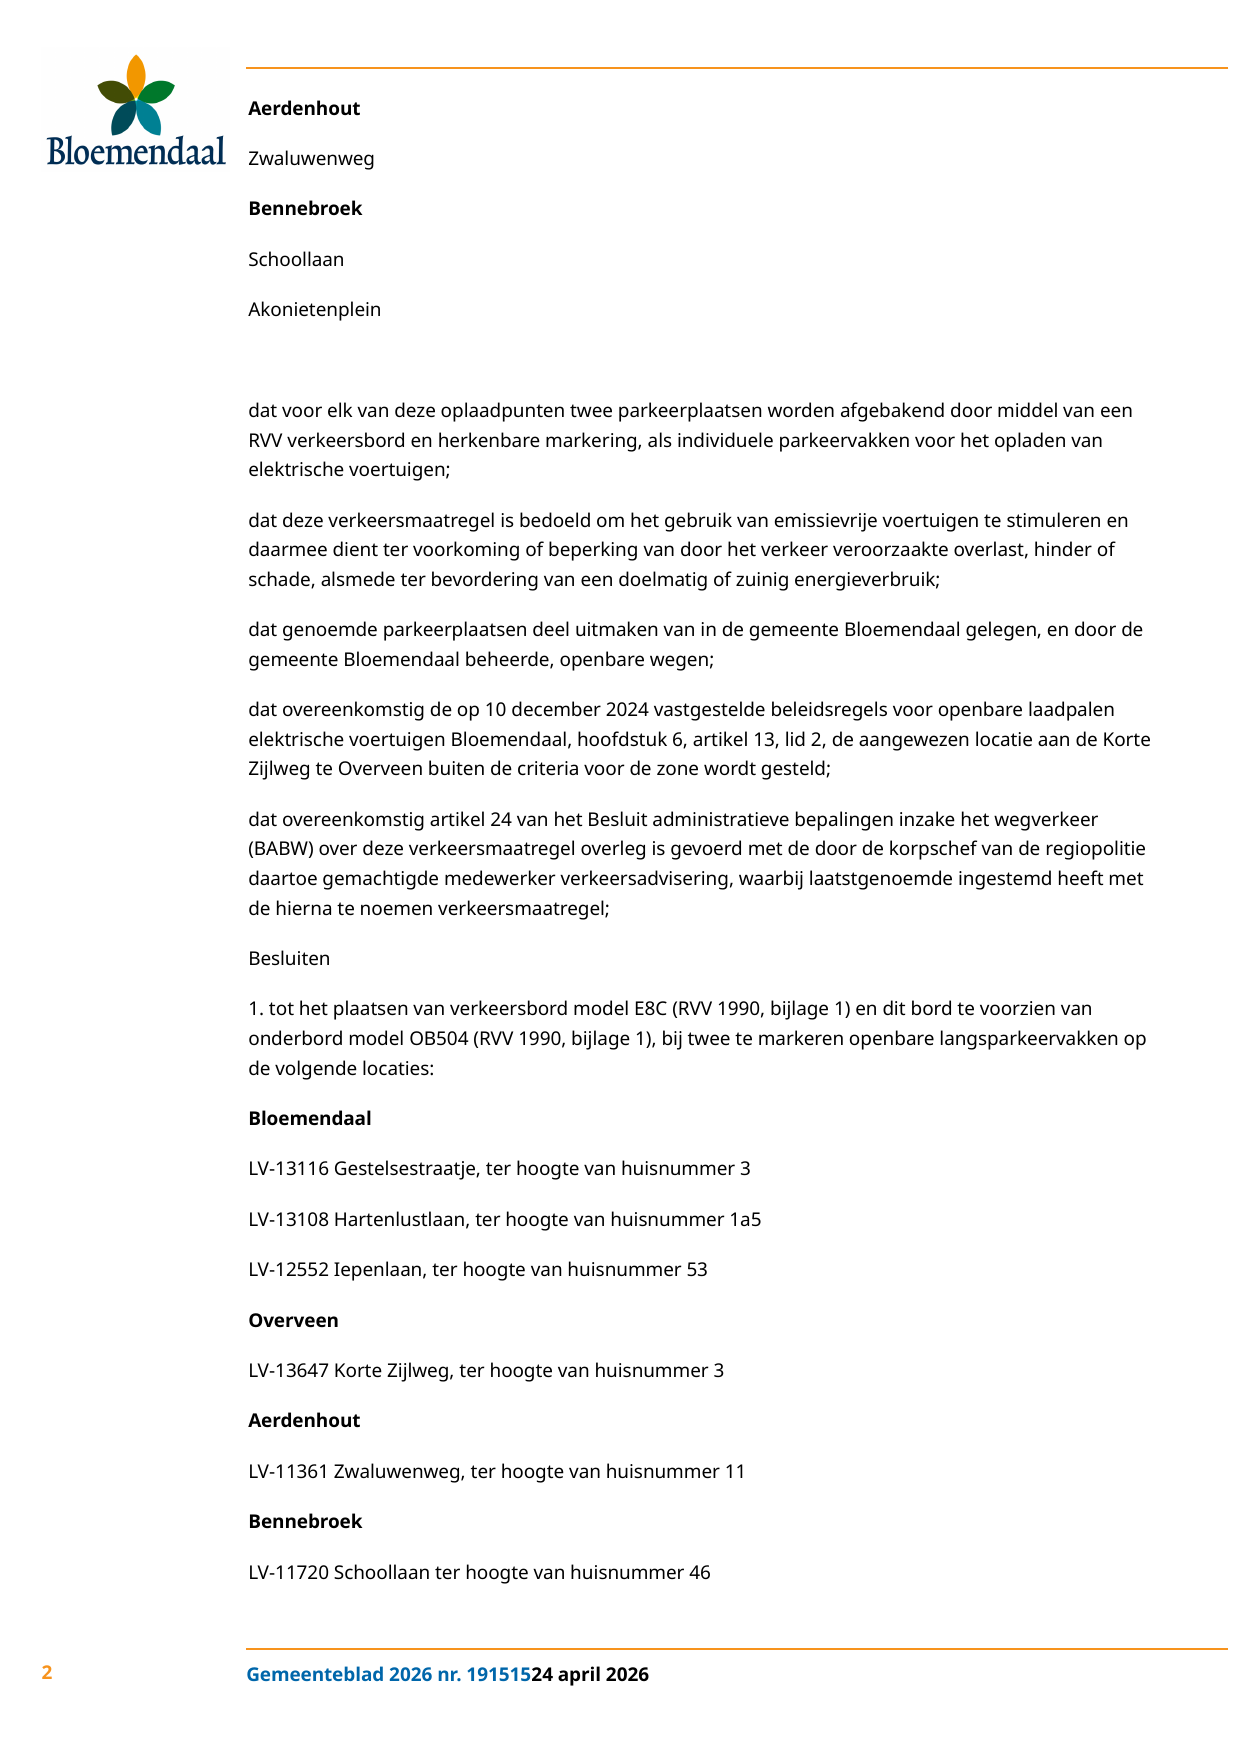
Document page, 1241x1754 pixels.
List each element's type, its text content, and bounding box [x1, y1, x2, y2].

text Bennebroek [248, 1508, 1152, 1534]
text LV-12552 Iepenlaan, ter hoogte van huisnummer 53 [248, 1256, 1152, 1282]
text Aerdenhout [248, 95, 1152, 121]
text LV-13647 Korte Zijlweg, ter hoogte van huisnummer 3 [248, 1357, 1152, 1383]
text Aerdenhout [248, 1408, 1152, 1433]
text Zwaluwenweg [248, 145, 1152, 171]
text dat deze verkeersmaatregel is bedoeld om het gebruik van emissievrije voertuigen te stimuleren en daarmee dient ter voorkoming of beperking van door het verkeer veroorzaakte overlast, hinder of schade, alsmede ter bevordering van een doelmatig of zuinig energieverbruik; [248, 507, 1152, 592]
text Schoollaan [248, 246, 1152, 272]
text dat overeenkomstig de op 10 december 2024 vastgestelde beleidsregels voor openbare laadpalen elektrische voertuigen Bloemendaal, hoofdstuk 6, artikel 13, lid 2, de aangewezen locatie aan de Korte Zijlweg te Overveen buiten de criteria voor de zone wordt gesteld; [248, 696, 1152, 781]
text Akonietenplein [248, 296, 1152, 322]
text LV-13108 Hartenlustlaan, ter hoogte van huisnummer 1a5 [248, 1206, 1152, 1232]
text Bloemendaal [248, 1105, 1152, 1131]
text dat overeenkomstig artikel 24 van het Besluit administratieve bepalingen inzake het wegverkeer (BABW) over deze verkeersmaatregel overleg is gevoerd met de door de korpschef van de regiopolitie daartoe gemachtigde medewerker verkeersadvisering, waarbij laatstgenoemde ingestemd heeft met de hierna te noemen verkeersmaatregel; [248, 806, 1152, 921]
text Besluiten [248, 945, 1152, 971]
text dat genoemde parkeerplaatsen deel uitmaken van in de gemeente Bloemendaal gelegen, en door de gemeente Bloemendaal beheerde, openbare wegen; [248, 616, 1152, 672]
text LV-11720 Schoollaan ter hoogte van huisnummer 46 [248, 1559, 1152, 1585]
text Bennebroek [248, 196, 1152, 221]
text LV-11361 Zwaluwenweg, ter hoogte van huisnummer 11 [248, 1458, 1152, 1484]
text LV-13116 Gestelsestraatje, ter hoogte van huisnummer 3 [248, 1156, 1152, 1181]
text dat voor elk van deze oplaadpunten twee parkeerplaatsen worden afgebakend door middel van een RVV verkeersbord en herkenbare markering, als individuele parkeervakken voor het opladen van elektrische voertuigen; [248, 397, 1152, 482]
text Overveen [248, 1307, 1152, 1333]
text 1. tot het plaatsen van verkeersbord model E8C (RVV 1990, bijlage 1) en dit bord te voorzien van onderbord model OB504 (RVV 1990, bijlage 1), bij twee te markeren openbare langsparkeervakken op de volgende locaties: [248, 996, 1152, 1081]
picture [41, 47, 231, 172]
